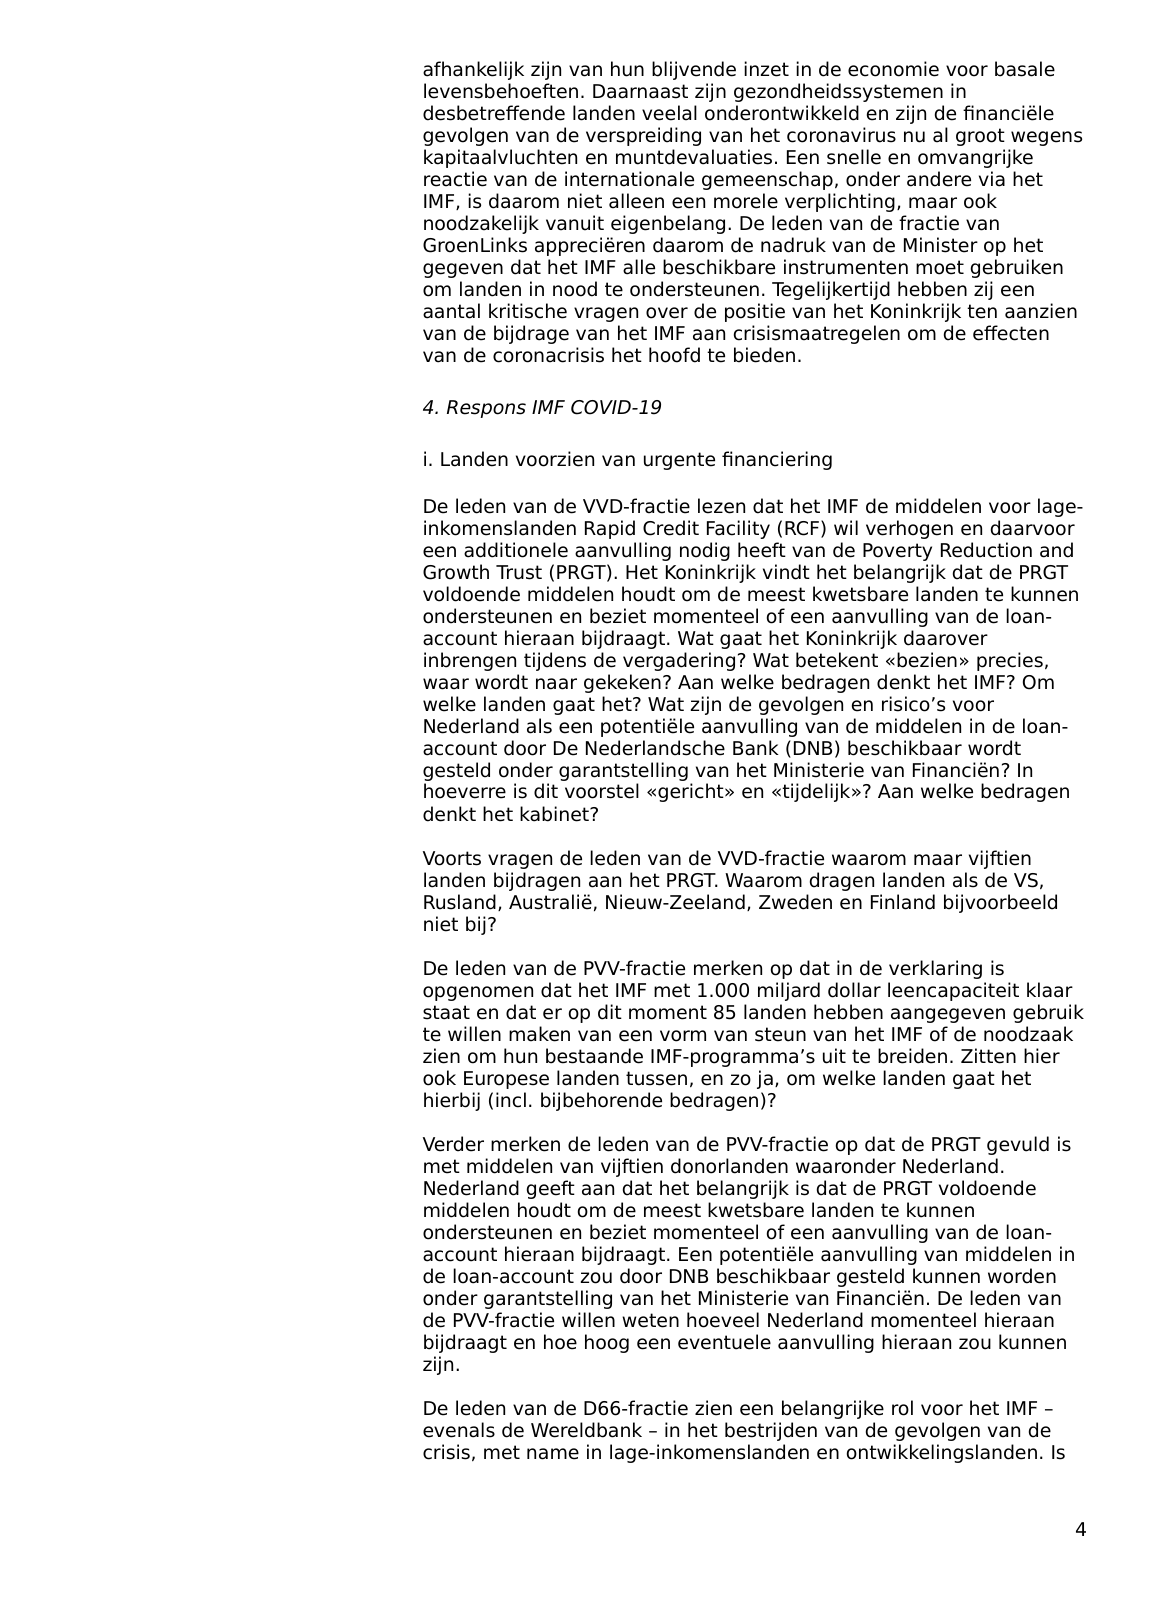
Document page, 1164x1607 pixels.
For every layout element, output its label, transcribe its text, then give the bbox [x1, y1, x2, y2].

text De leden van de PVV-fractie merken op dat in de verklaring is opgenomen dat het IMF met 1.000 miljard dollar leencapaciteit klaar staat en dat er op dit moment 85 landen hebben aangegeven gebruik te willen maken van een vorm van steun van het IMF of de noodzaak zien om hun bestaande IMF-programma’s uit te breiden. Zitten hier ook Europese landen tussen, en zo ja, om welke landen gaat het hierbij (incl. bijbehorende bedragen)? [422, 958, 1087, 1112]
text Voorts vragen de leden van de VVD-fractie waarom maar vijftien landen bijdragen aan het PRGT. Waarom dragen landen als de VS, Rusland, Australië, Nieuw-Zeeland, Zweden en Finland bijvoorbeeld niet bij? [422, 848, 1087, 936]
text De leden van de D66-fractie zien een belangrijke rol voor het IMF – evenals de Wereldbank – in het bestrijden van de gevolgen van de crisis, met name in lage-inkomenslanden en ontwikkelingslanden. Is [422, 1398, 1087, 1464]
text Verder merken de leden van de PVV-fractie op dat de PRGT gevuld is met middelen van vijftien donorlanden waaronder Nederland. Nederland geeft aan dat het belangrijk is dat de PRGT voldoende middelen houdt om de meest kwetsbare landen te kunnen ondersteunen en beziet momenteel of een aanvulling van de loan-account hieraan bijdraagt. Een potentiële aanvulling van middelen in de loan-account zou door DNB beschikbaar gesteld kunnen worden onder garantstelling van het Ministerie van Financiën. De leden van de PVV-fractie willen weten hoeveel Nederland momenteel hieraan bijdraagt en hoe hoog een eventuele aanvulling hieraan zou kunnen zijn. [422, 1134, 1087, 1376]
text De leden van de VVD-fractie lezen dat het IMF de middelen voor lage-inkomenslanden Rapid Credit Facility (RCF) wil verhogen en daarvoor een additionele aanvulling nodig heeft van de Poverty Reduction and Growth Trust (PRGT). Het Koninkrijk vindt het belangrijk dat de PRGT voldoende middelen houdt om de meest kwetsbare landen te kunnen ondersteunen en beziet momenteel of een aanvulling van de loan-account hieraan bijdraagt. Wat gaat het Koninkrijk daarover inbrengen tijdens de vergadering? Wat betekent «bezien» precies, waar wordt naar gekeken? Aan welke bedragen denkt het IMF? Om welke landen gaat het? Wat zijn de gevolgen en risico’s voor Nederland als een potentiële aanvulling van de middelen in de loan-account door De Nederlandsche Bank (DNB) beschikbaar wordt gesteld onder garantstelling van het Ministerie van Financiën? In hoeverre is dit voorstel «gericht» en «tijdelijk»? Aan welke bedragen denkt het kabinet? [422, 496, 1087, 825]
subtitle 4. Respons IMF COVID-19 [422, 397, 1087, 419]
text afhankelijk zijn van hun blijvende inzet in de economie voor basale levensbehoeften. Daarnaast zijn gezondheidssystemen in desbetreffende landen veelal onderontwikkeld en zijn de financiële gevolgen van de verspreiding van het coronavirus nu al groot wegens kapitaalvluchten en muntdevaluaties. Een snelle en omvangrijke reactie van de internationale gemeenschap, onder andere via het IMF, is daarom niet alleen een morele verplichting, maar ook noodzakelijk vanuit eigenbelang. De leden van de fractie van GroenLinks appreciëren daarom de nadruk van de Minister op het gegeven dat het IMF alle beschikbare instrumenten moet gebruiken om landen in nood te ondersteunen. Tegelijkertijd hebben zij een aantal kritische vragen over de positie van het Koninkrijk ten aanzien van de bijdrage van het IMF aan crisismaatregelen om de effecten van de coronacrisis het hoofd te bieden. [422, 59, 1087, 367]
subtitle i. Landen voorzien van urgente financiering [422, 449, 1087, 471]
